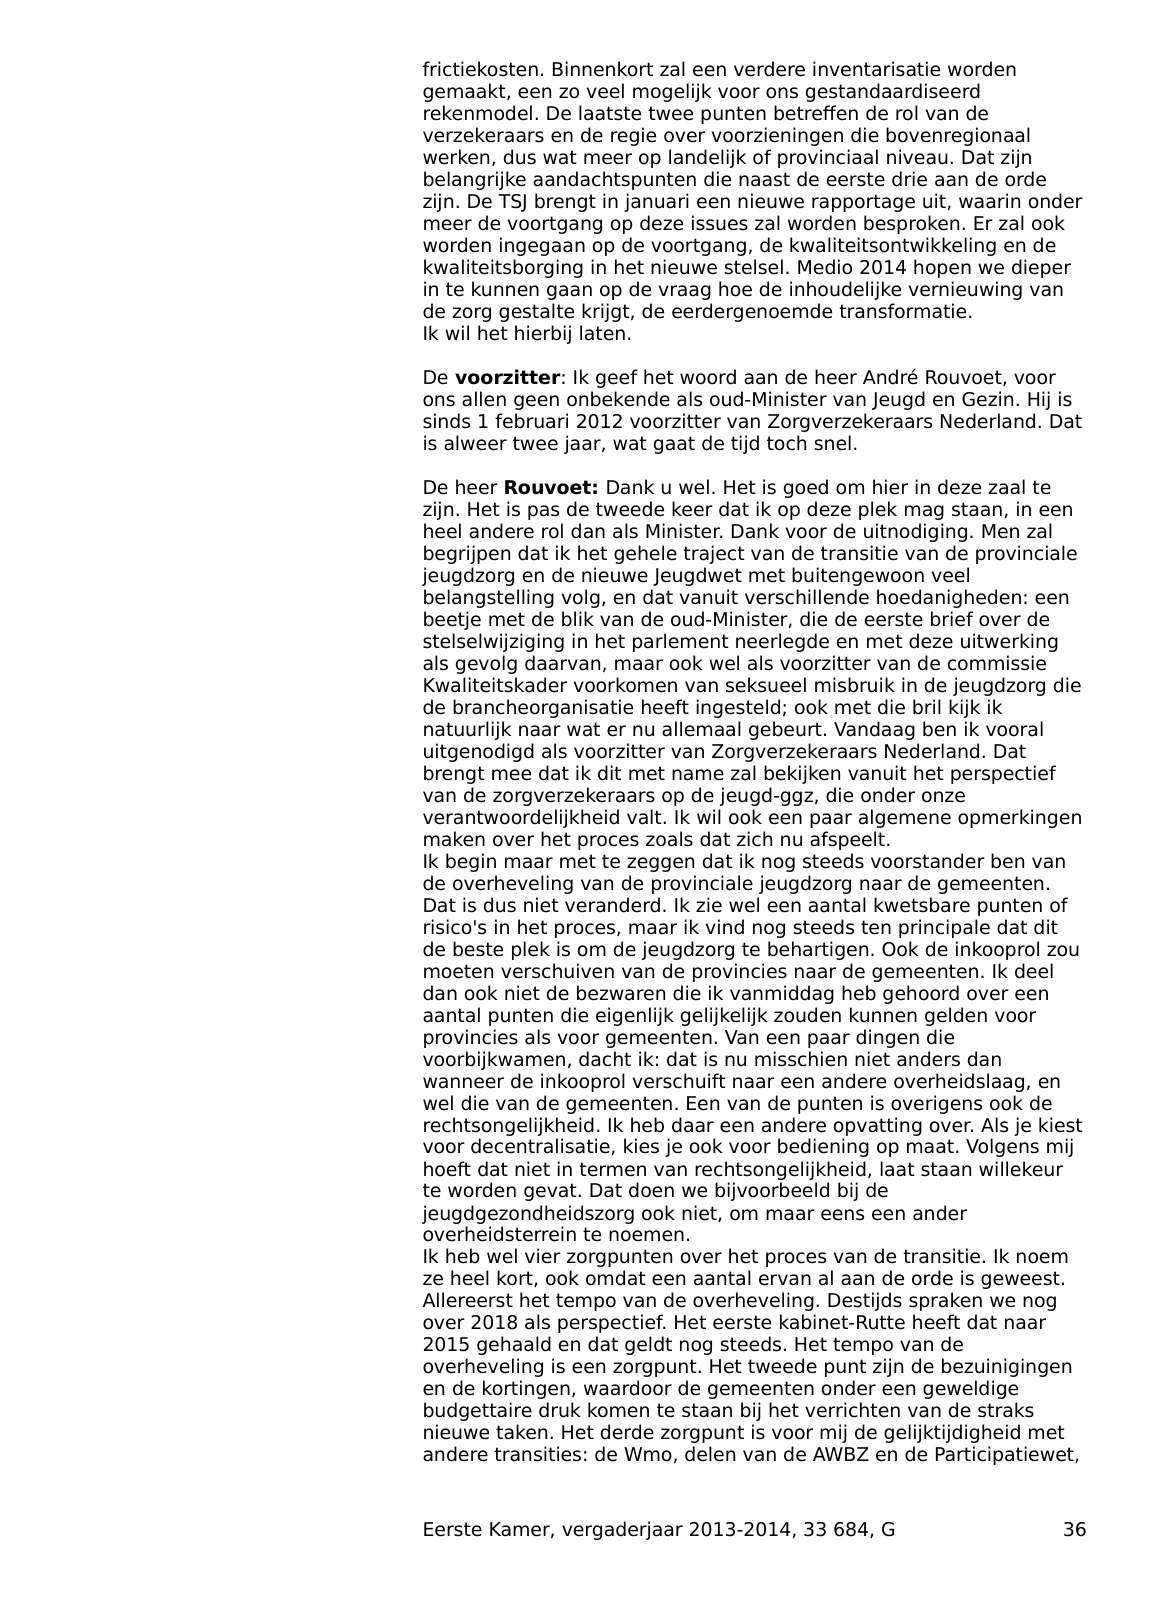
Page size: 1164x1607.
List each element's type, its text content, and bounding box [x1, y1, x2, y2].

text Ik heb wel vier zorgpunten over het proces van de transitie. Ik noem ze heel kort, ook omdat een aantal ervan al aan de orde is geweest. Allereerst het tempo van de overheveling. Destijds spraken we nog over 2018 als perspectief. Het eerste kabinet-Rutte heeft dat naar 2015 gehaald en dat geldt nog steeds. Het tempo van de overheveling is een zorgpunt. Het tweede punt zijn de bezuinigingen en de kortingen, waardoor de gemeenten onder een geweldige budgettaire druk komen te staan bij het verrichten van de straks nieuwe taken. Het derde zorgpunt is voor mij de gelijktijdigheid met andere transities: de Wmo, delen van de AWBZ en de Participatiewet, [422, 1246, 1087, 1466]
text Ik begin maar met te zeggen dat ik nog steeds voorstander ben van de overheveling van de provinciale jeugdzorg naar de gemeenten. Dat is dus niet veranderd. Ik zie wel een aantal kwetsbare punten of risico's in het proces, maar ik vind nog steeds ten principale dat dit de beste plek is om de jeugdzorg te behartigen. Ook de inkooprol zou moeten verschuiven van de provincies naar de gemeenten. Ik deel dan ook niet de bezwaren die ik vanmiddag heb gehoord over een aantal punten die eigenlijk gelijkelijk zouden kunnen gelden voor provincies als voor gemeenten. Van een paar dingen die voorbijkwamen, dacht ik: dat is nu misschien niet anders dan wanneer de inkooprol verschuift naar een andere overheidslaag, en wel die van de gemeenten. Een van de punten is overigens ook de rechtsongelijkheid. Ik heb daar een andere opvatting over. Als je kiest voor decentralisatie, kies je ook voor bediening op maat. Volgens mij hoeft dat niet in termen van rechtsongelijkheid, laat staan willekeur te worden gevat. Dat doen we bijvoorbeeld bij de jeugdgezondheidszorg ook niet, om maar eens een ander overheidsterrein te noemen. [422, 851, 1087, 1246]
text De heer Rouvoet: Dank u wel. Het is goed om hier in deze zaal te zijn. Het is pas de tweede keer dat ik op deze plek mag staan, in een heel andere rol dan als Minister. Dank voor de uitnodiging. Men zal begrijpen dat ik het gehele traject van de transitie van de provinciale jeugdzorg en de nieuwe Jeugdwet met buitengewoon veel belangstelling volg, en dat vanuit verschillende hoedanigheden: een beetje met de blik van de oud-Minister, die de eerste brief over de stelselwijziging in het parlement neerlegde en met deze uitwerking als gevolg daarvan, maar ook wel als voorzitter van de commissie Kwaliteitskader voorkomen van seksueel misbruik in de jeugdzorg die de brancheorganisatie heeft ingesteld; ook met die bril kijk ik natuurlijk naar wat er nu allemaal gebeurt. Vandaag ben ik vooral uitgenodigd als voorzitter van Zorgverzekeraars Nederland. Dat brengt mee dat ik dit met name zal bekijken vanuit het perspectief van de zorgverzekeraars op de jeugd-ggz, die onder onze verantwoordelijkheid valt. Ik wil ook een paar algemene opmerkingen maken over het proces zoals dat zich nu afspeelt. [422, 477, 1087, 851]
text frictiekosten. Binnenkort zal een verdere inventarisatie worden gemaakt, een zo veel mogelijk voor ons gestandaardiseerd rekenmodel. De laatste twee punten betreffen de rol van de verzekeraars en de regie over voorzieningen die bovenregionaal werken, dus wat meer op landelijk of provinciaal niveau. Dat zijn belangrijke aandachtspunten die naast de eerste drie aan de orde zijn. De TSJ brengt in januari een nieuwe rapportage uit, waarin onder meer de voortgang op deze issues zal worden besproken. Er zal ook worden ingegaan op de voortgang, de kwaliteitsontwikkeling en de kwaliteitsborging in het nieuwe stelsel. Medio 2014 hopen we dieper in te kunnen gaan op de vraag hoe de inhoudelijke vernieuwing van de zorg gestalte krijgt, de eerdergenoemde transformatie. [422, 59, 1087, 323]
text De voorzitter: Ik geef het woord aan de heer André Rouvoet, voor ons allen geen onbekende als oud-Minister van Jeugd en Gezin. Hij is sinds 1 februari 2012 voorzitter van Zorgverzekeraars Nederland. Dat is alweer twee jaar, wat gaat de tijd toch snel. [422, 367, 1087, 455]
text Ik wil het hierbij laten. [422, 323, 1087, 345]
